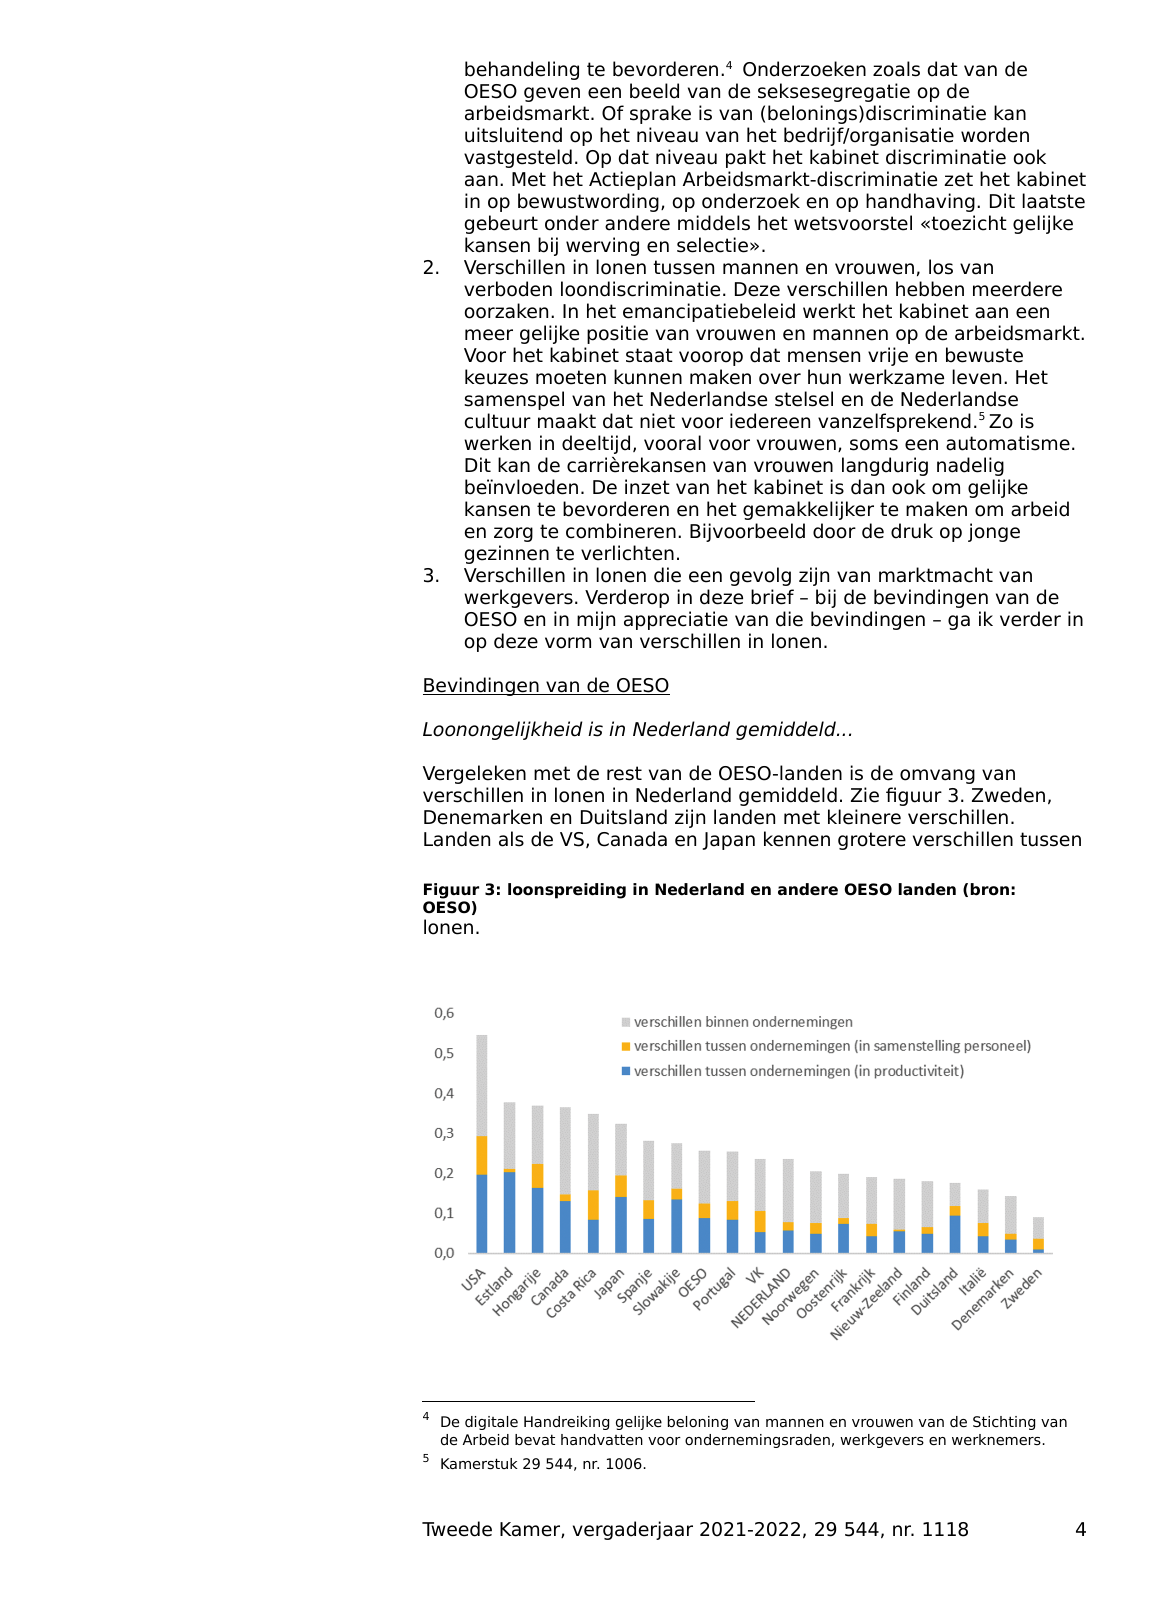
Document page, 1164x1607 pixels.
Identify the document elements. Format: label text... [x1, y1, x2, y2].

subtitle Bevindingen van de OESO [422, 675, 1087, 697]
text 3. Verschillen in lonen die een gevolg zijn van marktmacht van werkgevers. Verderop in deze brief – bij de bevindingen van de OESO en in mijn appreciatie van die bevindingen – ga ik verder in op deze vorm van verschillen in lonen. [422, 564, 1087, 652]
text De digitale Handreiking gelijke beloning van mannen en vrouwen van de Stichting van de Arbeid bevat handvatten voor ondernemingsraden, werkgevers en werknemers. [422, 1410, 1087, 1449]
text behandeling te bevorderen. Onderzoeken zoals dat van de OESO geven een beeld van de seksesegregatie op de arbeidsmarkt. Of sprake is van (belonings)discriminatie kan uitsluitend op het niveau van het bedrijf/organisatie worden vastgesteld. Op dat niveau pakt het kabinet discriminatie ook aan. Met het Actieplan Arbeidsmarkt-discriminatie zet het kabinet in op bewustwording, op onderzoek en op handhaving. Dit laatste gebeurt onder andere middels het wetsvoorstel «toezicht gelijke kansen bij werving en selectie». [464, 59, 1087, 257]
text Kamerstuk 29 544, nr. 1006. [422, 1452, 1087, 1474]
subtitle Loonongelijkheid is in Nederland gemiddeld... [422, 719, 1087, 741]
picture [422, 995, 1072, 1356]
text Vergeleken met de rest van de OESO-landen is de omvang van verschillen in lonen in Nederland gemiddeld. Zie figuur 3. Zweden, Denemarken en Duitsland zijn landen met kleinere verschillen. Landen als de VS, Canada en Japan kennen grotere verschillen tussen lonen. [422, 763, 1087, 939]
text 2. Verschillen in lonen tussen mannen en vrouwen, los van verboden loondiscriminatie. Deze verschillen hebben meerdere oorzaken. In het emancipatiebeleid werkt het kabinet aan een meer gelijke positie van vrouwen en mannen op de arbeidsmarkt. Voor het kabinet staat voorop dat mensen vrije en bewuste keuzes moeten kunnen maken over hun werkzame leven. Het samenspel van het Nederlandse stelsel en de Nederlandse cultuur maakt dat niet voor iedereen vanzelfsprekend.Zo is werken in deeltijd, vooral voor vrouwen, soms een automatisme. Dit kan de carrièrekansen van vrouwen langdurig nadelig beïnvloeden. De inzet van het kabinet is dan ook om gelijke kansen te bevorderen en het gemakkelijker te maken om arbeid en zorg te combineren. Bijvoorbeeld door de druk op jonge gezinnen te verlichten. [422, 257, 1087, 564]
text Figuur 3: loonspreiding in Nederland en andere OESO landen (bron: OESO) [422, 881, 1072, 917]
